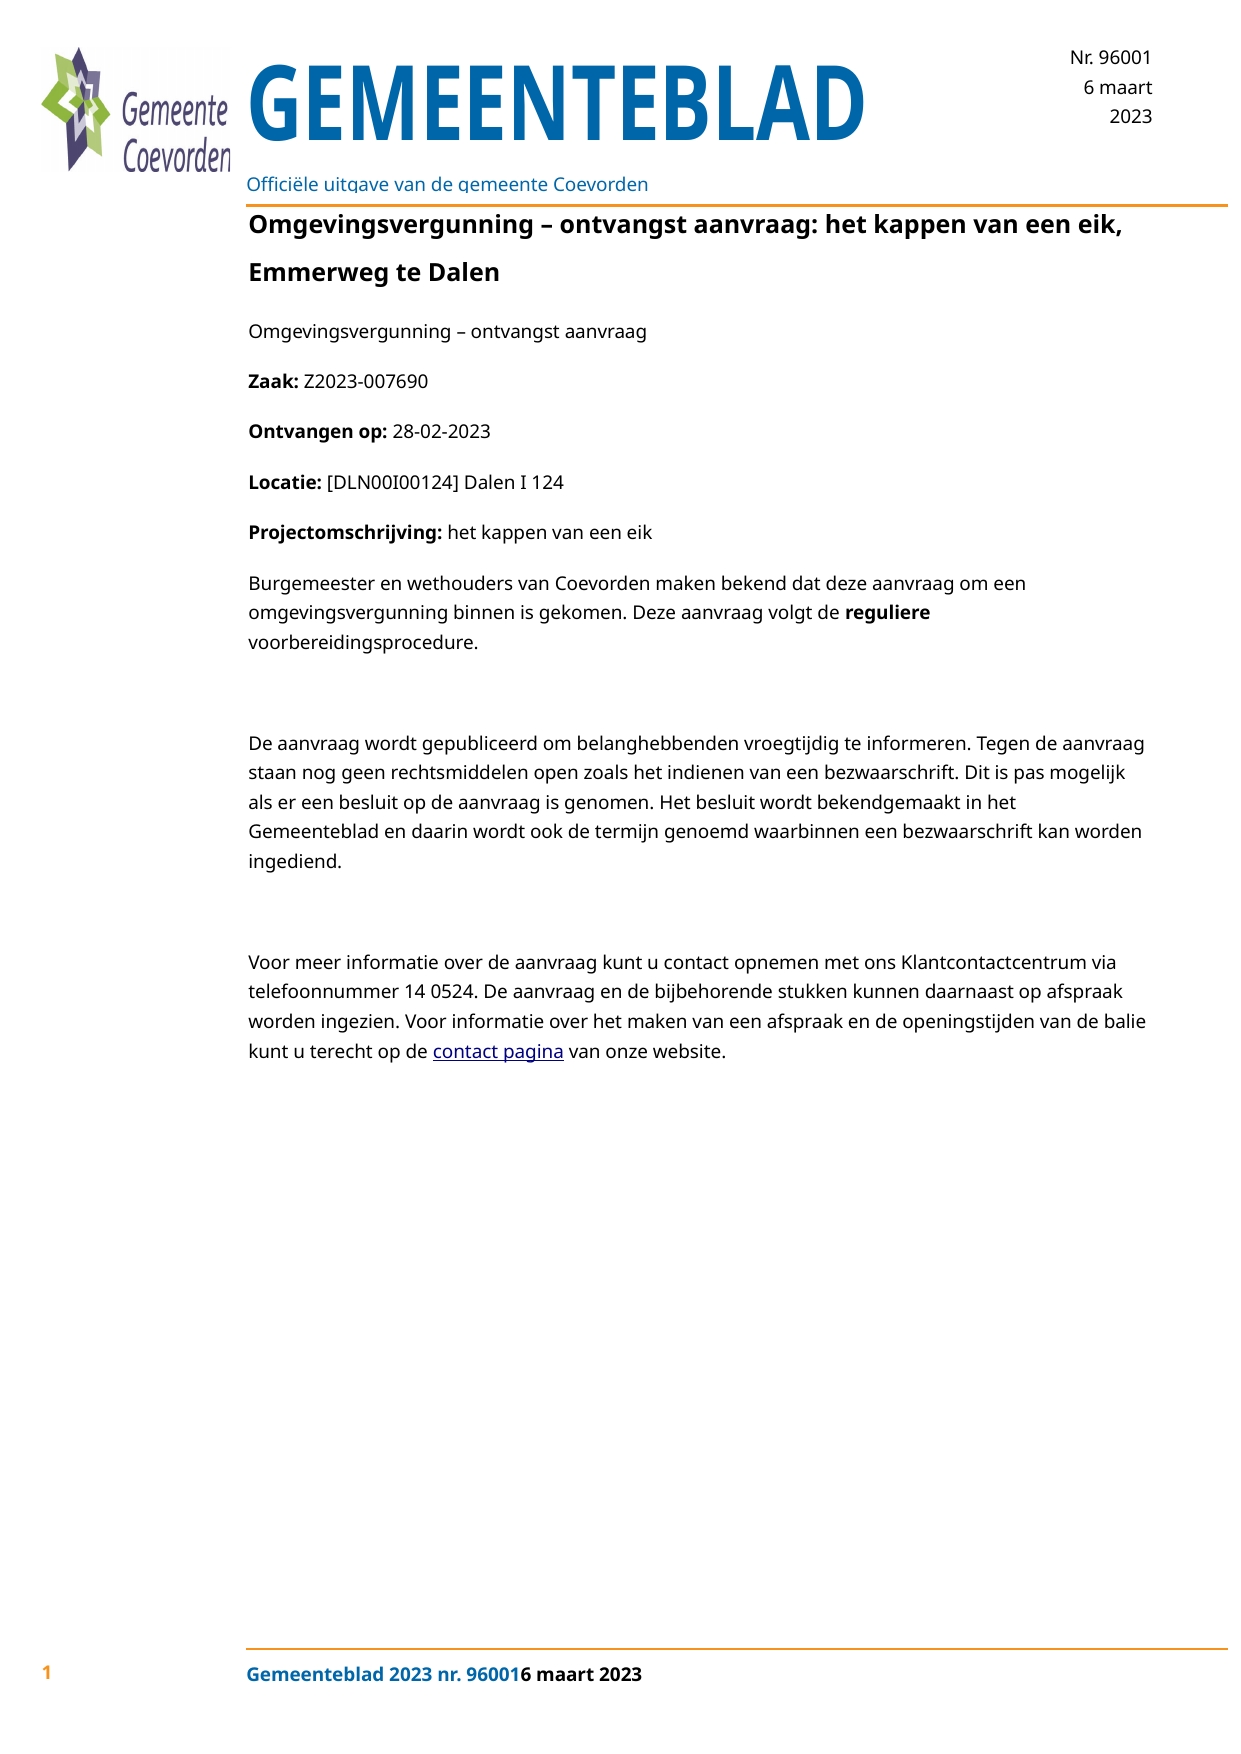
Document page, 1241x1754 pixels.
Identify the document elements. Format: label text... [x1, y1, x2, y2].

text Burgemeester en wethouders van Coevorden maken bekend dat deze aanvraag om een omgevingsvergunning binnen is gekomen. Deze aanvraag volgt de reguliere voorbereidingsprocedure. [248, 570, 1152, 655]
text Omgevingsvergunning – ontvangst aanvraag: het kappen van een eik, Emmerweg te Dalen [248, 207, 1152, 288]
text Zaak: Z2023-007690 [248, 368, 1152, 394]
text Ontvangen op: 28-02-2023 [248, 419, 1152, 444]
text Voor meer informatie over de aanvraag kunt u contact opnemen met ons Klantcontactcentrum via telefoonnummer 14 0524. De aanvraag en de bijbehorende stukken kunnen daarnaast op afspraak worden ingezien. Voor informatie over het maken van een afspraak en de openingstijden van de balie kunt u terecht op de contact pagina van onze website. [248, 949, 1152, 1064]
text De aanvraag wordt gepubliceerd om belanghebbenden vroegtijdig te informeren. Tegen de aanvraag staan nog geen rechtsmiddelen open zoals het indienen van een bezwaarschrift. Dit is pas mogelijk als er een besluit op de aanvraag is genomen. Het besluit wordt bekendgemaakt in het Gemeenteblad en daarin wordt ook de termijn genoemd waarbinnen een bezwaarschrift kan worden ingediend. [248, 730, 1152, 874]
picture [41, 47, 231, 172]
text Locatie: [DLN00I00124] Dalen I 124 [248, 469, 1152, 495]
text Omgevingsvergunning – ontvangst aanvraag [248, 318, 1152, 344]
text Projectomschrijving: het kappen van een eik [248, 519, 1152, 545]
